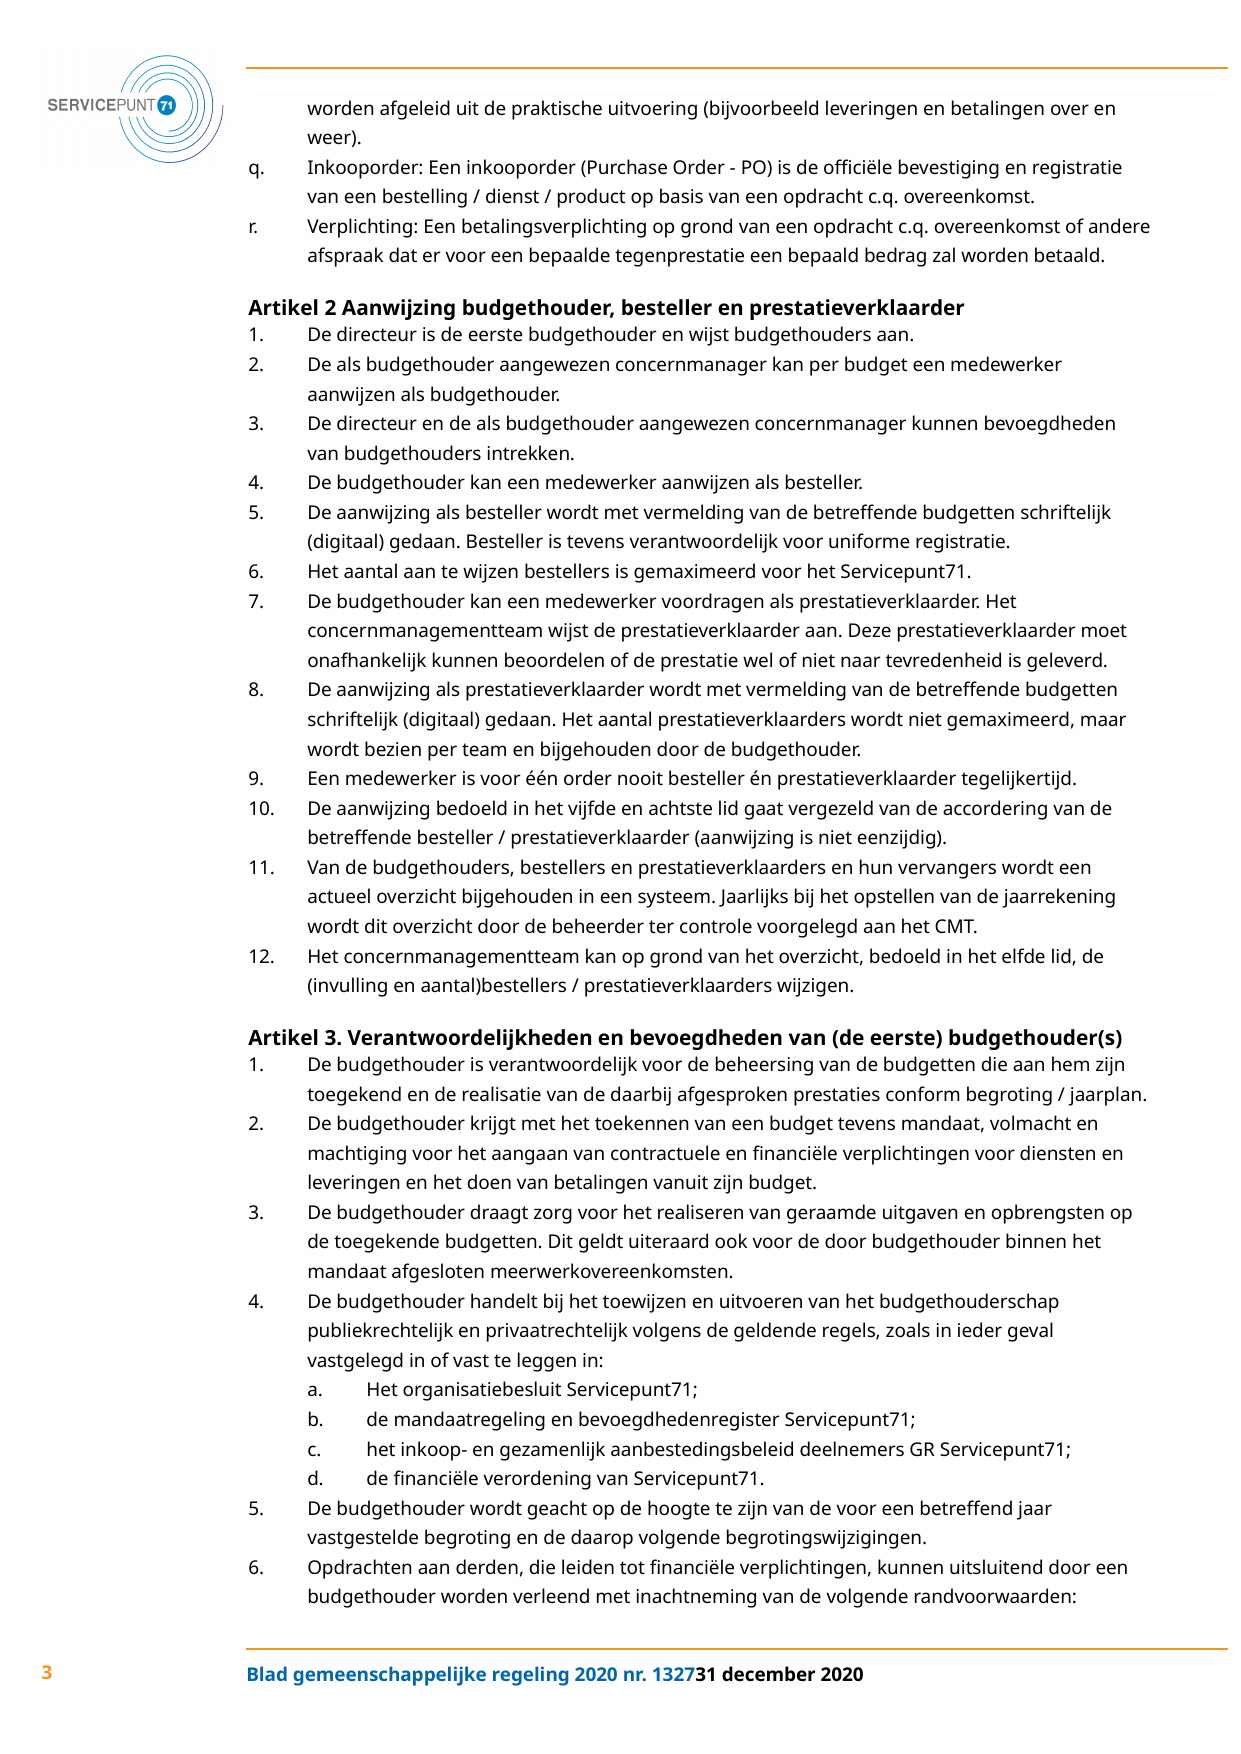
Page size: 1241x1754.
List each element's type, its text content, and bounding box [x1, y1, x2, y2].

list Inkooporder: Een inkooporder (Purchase Order - PO) is de officiële bevestiging en registratie van een bestelling / dienst / product op basis van een opdracht c.q. overeenkomst. [248, 154, 1152, 209]
list De budgethouder draagt zorg voor het realiseren van geraamde uitgaven en opbrengsten op de toegekende budgetten. Dit geldt uiteraard ook voor de door budgethouder binnen het mandaat afgesloten meerwerkovereenkomsten. [248, 1199, 1152, 1284]
list Opdrachten aan derden, die leiden tot financiële verplichtingen, kunnen uitsluitend door een budgethouder worden verleend met inachtneming van de volgende randvoorwaarden: [248, 1554, 1152, 1609]
list De budgethouder is verantwoordelijk voor de beheersing van de budgetten die aan hem zijn toegekend en de realisatie van de daarbij afgesproken prestaties conform begroting / jaarplan. [248, 1051, 1152, 1107]
list de financiële verordening van Servicepunt71. [307, 1465, 1152, 1491]
list Een medewerker is voor één order nooit besteller én prestatieverklaarder tegelijkertijd. [248, 765, 1152, 791]
text Artikel 2 Aanwijzing budgethouder, besteller en prestatieverklaarder [248, 293, 1152, 322]
text Artikel 3. Verantwoordelijkheden en bevoegdheden van (de eerste) budgethouder(s) [248, 1023, 1152, 1051]
list Het aantal aan te wijzen bestellers is gemaximeerd voor het Servicepunt71. [248, 558, 1152, 584]
list De als budgethouder aangewezen concernmanager kan per budget een medewerker aanwijzen als budgethouder. [248, 351, 1152, 406]
list De budgethouder kan een medewerker voordragen als prestatieverklaarder. Het concernmanagementteam wijst de prestatieverklaarder aan. Deze prestatieverklaarder moet onafhankelijk kunnen beoordelen of de prestatie wel of niet naar tevredenheid is geleverd. [248, 588, 1152, 673]
list het inkoop- en gezamenlijk aanbestedingsbeleid deelnemers GR Servicepunt71; [307, 1436, 1152, 1462]
list Van de budgethouders, bestellers en prestatieverklaarders en hun vervangers wordt een actueel overzicht bijgehouden in een systeem. Jaarlijks bij het opstellen van de jaarrekening wordt dit overzicht door de beheerder ter controle voorgelegd aan het CMT. [248, 854, 1152, 939]
picture [41, 47, 231, 172]
list De aanwijzing bedoeld in het vijfde en achtste lid gaat vergezeld van de accordering van de betreffende besteller / prestatieverklaarder (aanwijzing is niet eenzijdig). [248, 795, 1152, 850]
list De directeur is de eerste budgethouder en wijst budgethouders aan. [248, 322, 1152, 347]
list De budgethouder wordt geacht op de hoogte te zijn van de voor een betreffend jaar vastgestelde begroting en de daarop volgende begrotingswijzigingen. [248, 1495, 1152, 1550]
list de mandaatregeling en bevoegdhedenregister Servicepunt71; [307, 1406, 1152, 1432]
list De budgethouder kan een medewerker aanwijzen als besteller. [248, 469, 1152, 495]
list De budgethouder krijgt met het toekennen van een budget tevens mandaat, volmacht en machtiging voor het aangaan van contractuele en financiële verplichtingen voor diensten en leveringen en het doen van betalingen vanuit zijn budget. [248, 1110, 1152, 1195]
list Verplichting: Een betalingsverplichting op grond van een opdracht c.q. overeenkomst of andere afspraak dat er voor een bepaalde tegenprestatie een bepaald bedrag zal worden betaald. [248, 213, 1152, 268]
list De budgethouder handelt bij het toewijzen en uitvoeren van het budgethouderschap publiekrechtelijk en privaatrechtelijk volgens de geldende regels, zoals in ieder geval vastgelegd in of vast te leggen in: [248, 1288, 1152, 1373]
list worden afgeleid uit de praktische uitvoering (bijvoorbeeld leveringen en betalingen over en weer). [248, 95, 1152, 150]
list Het organisatiebesluit Servicepunt71; [307, 1377, 1152, 1402]
list De directeur en de als budgethouder aangewezen concernmanager kunnen bevoegdheden van budgethouders intrekken. [248, 410, 1152, 466]
list Het concernmanagementteam kan op grond van het overzicht, bedoeld in het elfde lid, de (invulling en aantal)bestellers / prestatieverklaarders wijzigen. [248, 943, 1152, 998]
list De aanwijzing als prestatieverklaarder wordt met vermelding van de betreffende budgetten schriftelijk (digitaal) gedaan. Het aantal prestatieverklaarders wordt niet gemaximeerd, maar wordt bezien per team en bijgehouden door de budgethouder. [248, 677, 1152, 761]
list De aanwijzing als besteller wordt met vermelding van de betreffende budgetten schriftelijk (digitaal) gedaan. Besteller is tevens verantwoordelijk voor uniforme registratie. [248, 499, 1152, 554]
